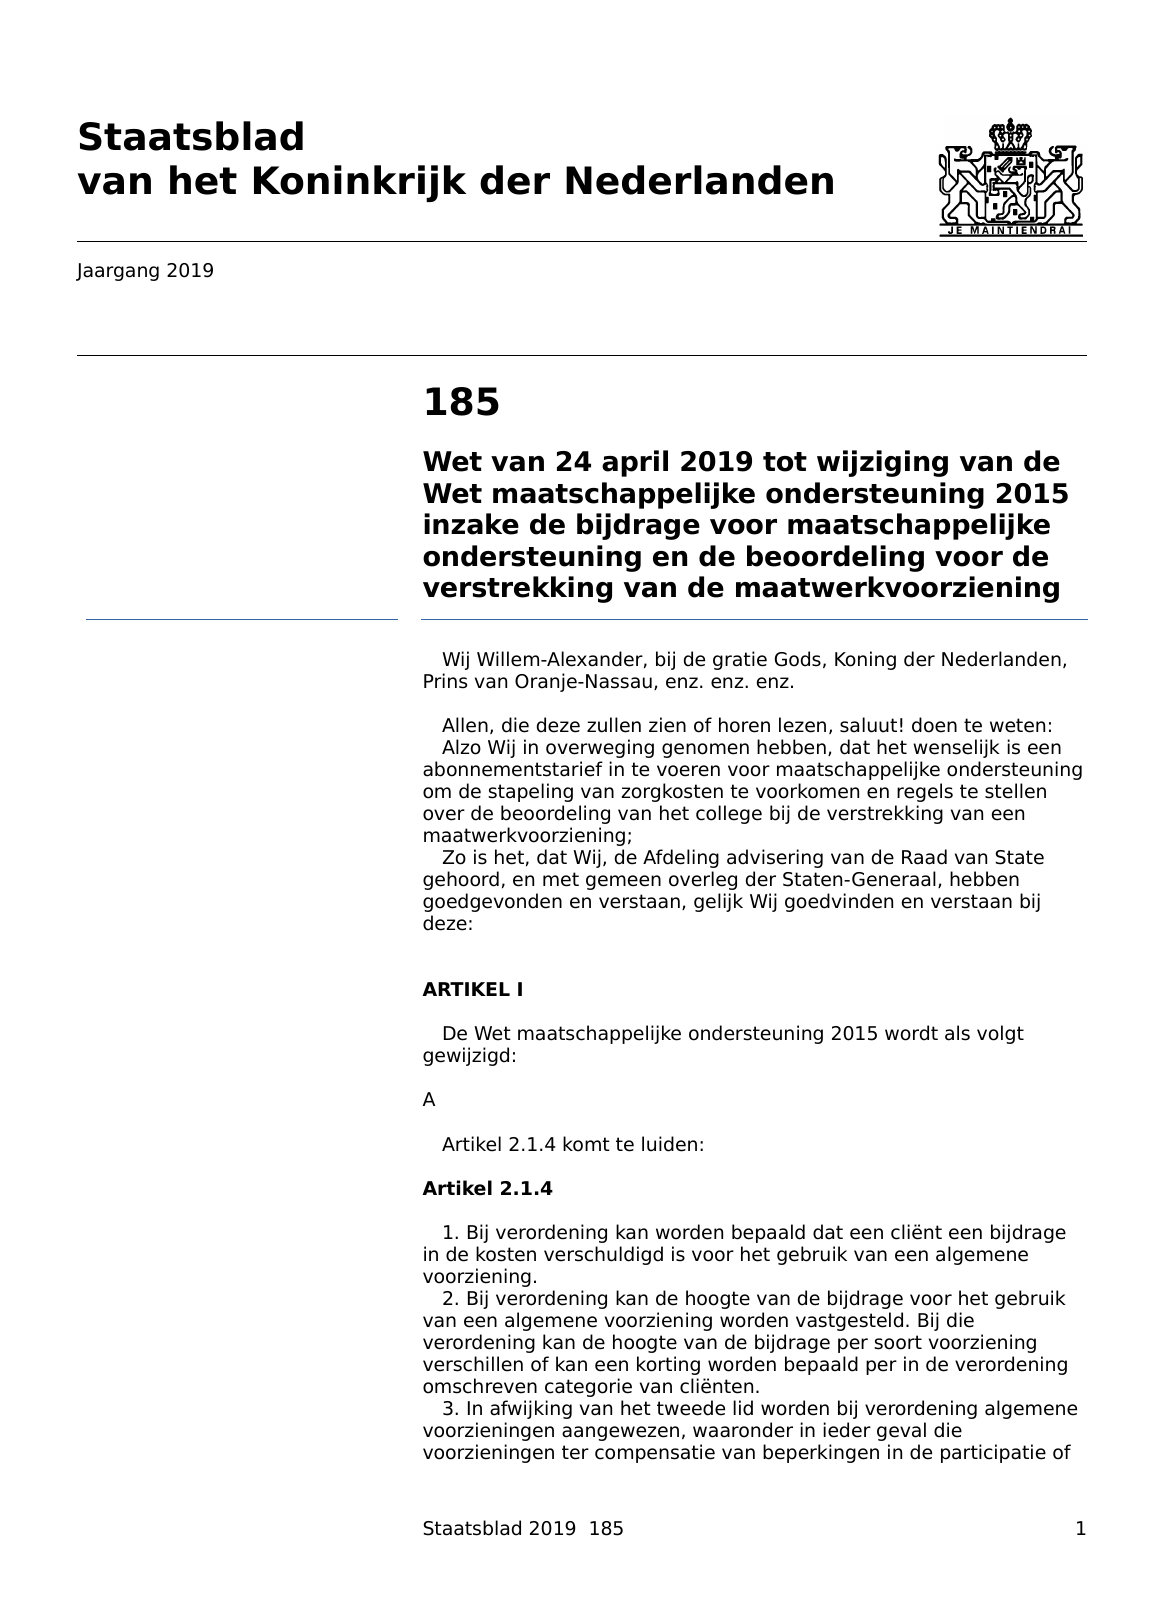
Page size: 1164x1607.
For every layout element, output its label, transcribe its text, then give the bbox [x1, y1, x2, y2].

text Zo is het, dat Wij, de Afdeling advisering van de Raad van State gehoord, en met gemeen overleg der Staten-Generaal, hebben goedgevonden en verstaan, gelijk Wij goedvinden en verstaan bij deze: [422, 847, 1087, 935]
text 3. In afwijking van het tweede lid worden bij verordening algemene voorzieningen aangewezen, waaronder in ieder geval die voorzieningen ter compensatie van beperkingen in de participatie of [422, 1398, 1087, 1464]
text Allen, die deze zullen zien of horen lezen, saluut! doen te weten: [422, 715, 1087, 737]
text Wet van 24 april 2019 tot wijziging van de Wet maatschappelijke ondersteuning 2015 inzake de bijdrage voor maatschappelijke ondersteuning en de beoordeling voor de verstrekking van de maatwerkvoorziening [422, 447, 1087, 604]
text Alzo Wij in overweging genomen hebben, dat het wenselijk is een abonnementstarief in te voeren voor maatschappelijke ondersteuning om de stapeling van zorgkosten te voorkomen en regels te stellen over de beoordeling van het college bij de verstrekking van een maatwerkvoorziening; [422, 737, 1087, 847]
subtitle Artikel 2.1.4 [422, 1178, 1087, 1200]
table_header [886, 100, 1087, 241]
text Wij Willem-Alexander, bij de gratie Gods, Koning der Nederlanden, Prins van Oranje-Nassau, enz. enz. enz. [422, 649, 1087, 693]
text Artikel 2.1.4 komt te luiden: [422, 1133, 1087, 1156]
subtitle 185 [422, 381, 1087, 424]
table_header Staatsblad van het Koninkrijk der Nederlanden [77, 100, 886, 241]
subtitle ARTIKEL I [422, 979, 1087, 1001]
picture [936, 115, 1087, 240]
text 2. Bij verordening kan de hoogte van de bijdrage voor het gebruik van een algemene voorziening worden vastgesteld. Bij die verordening kan de hoogte van de bijdrage per soort voorziening verschillen of kan een korting worden bepaald per in de verordening omschreven categorie van cliënten. [422, 1288, 1087, 1398]
text 1. Bij verordening kan worden bepaald dat een cliënt een bijdrage in de kosten verschuldigd is voor het gebruik van een algemene voorziening. [422, 1222, 1087, 1288]
text De Wet maatschappelijke ondersteuning 2015 wordt als volgt gewijzigd: [422, 1023, 1087, 1067]
table_cell Jaargang 2019 [77, 242, 1087, 355]
text A [422, 1089, 1087, 1111]
